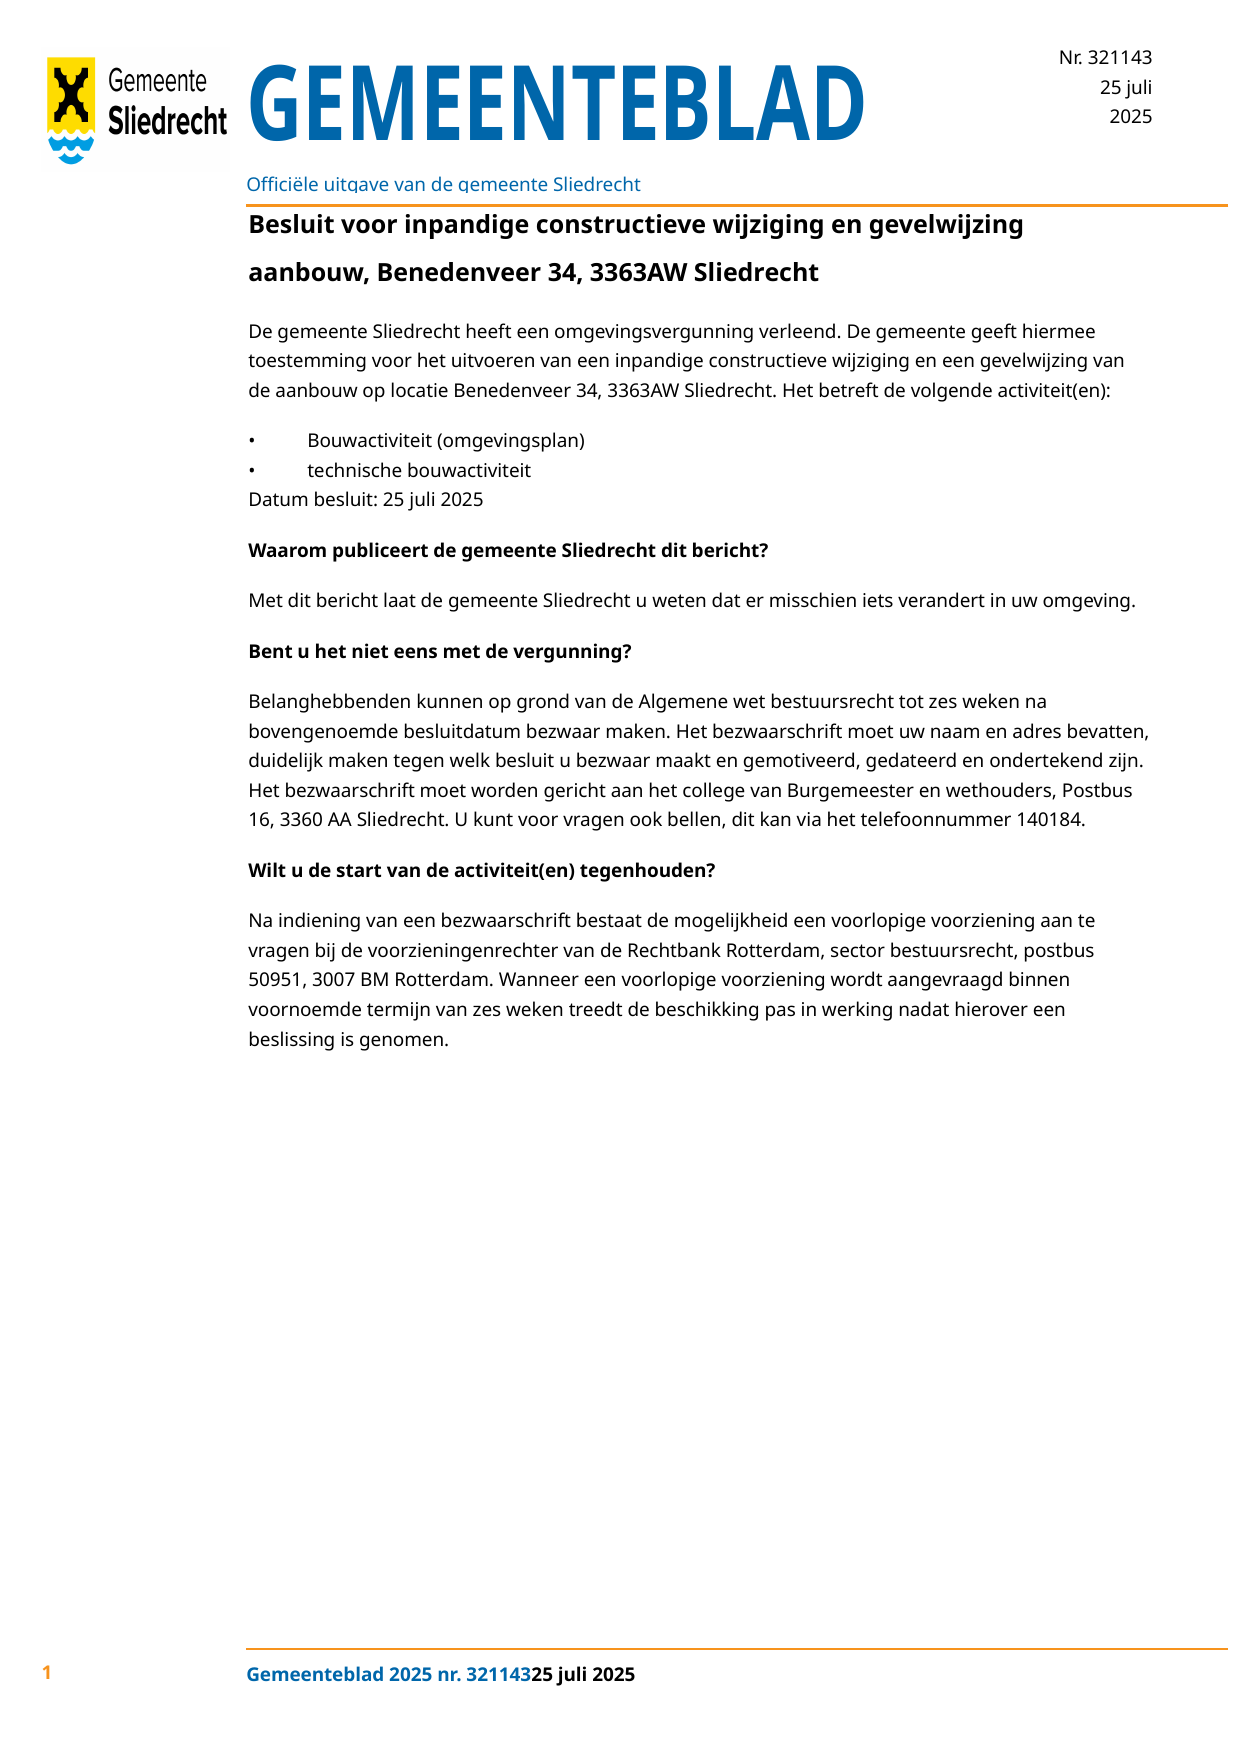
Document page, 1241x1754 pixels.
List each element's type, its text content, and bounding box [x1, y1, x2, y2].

text Belanghebbenden kunnen op grond van de Algemene wet bestuursrecht tot zes weken na bovengenoemde besluitdatum bezwaar maken. Het bezwaarschrift moet uw naam en adres bevatten, duidelijk maken tegen welk besluit u bezwaar maakt en gemotiveerd, gedateerd en ondertekend zijn. Het bezwaarschrift moet worden gericht aan het college van Burgemeester en wethouders, Postbus 16, 3360 AA Sliedrecht. U kunt voor vragen ook bellen, dit kan via het telefoonnummer 140184. [248, 688, 1152, 832]
text Waarom publiceert de gemeente Sliedrecht dit bericht? [248, 537, 1152, 563]
text De gemeente Sliedrecht heeft een omgevingsvergunning verleend. De gemeente geeft hiermee toestemming voor het uitvoeren van een inpandige constructieve wijziging en een gevelwijzing van de aanbouw op locatie Benedenveer 34, 3363AW Sliedrecht. Het betreft de volgende activiteit(en): [248, 318, 1152, 403]
picture [41, 47, 231, 172]
list technische bouwactiviteit [248, 457, 1152, 483]
list Bouwactiviteit (omgevingsplan) [248, 427, 1152, 453]
text Bent u het niet eens met de vergunning? [248, 638, 1152, 664]
text Met dit bericht laat de gemeente Sliedrecht u weten dat er misschien iets verandert in uw omgeving. [248, 587, 1152, 613]
text Wilt u de start van de activiteit(en) tegenhouden? [248, 857, 1152, 883]
text Besluit voor inpandige constructieve wijziging en gevelwijzing aanbouw, Benedenveer 34, 3363AW Sliedrecht [248, 207, 1152, 288]
text Datum besluit: 25 juli 2025 [248, 487, 1152, 512]
text Na indiening van een bezwaarschrift bestaat de mogelijkheid een voorlopige voorziening aan te vragen bij de voorzieningenrechter van de Rechtbank Rotterdam, sector bestuursrecht, postbus 50951, 3007 BM Rotterdam. Wanneer een voorlopige voorziening wordt aangevraagd binnen voornoemde termijn van zes weken treedt de beschikking pas in werking nadat hierover een beslissing is genomen. [248, 907, 1152, 1052]
